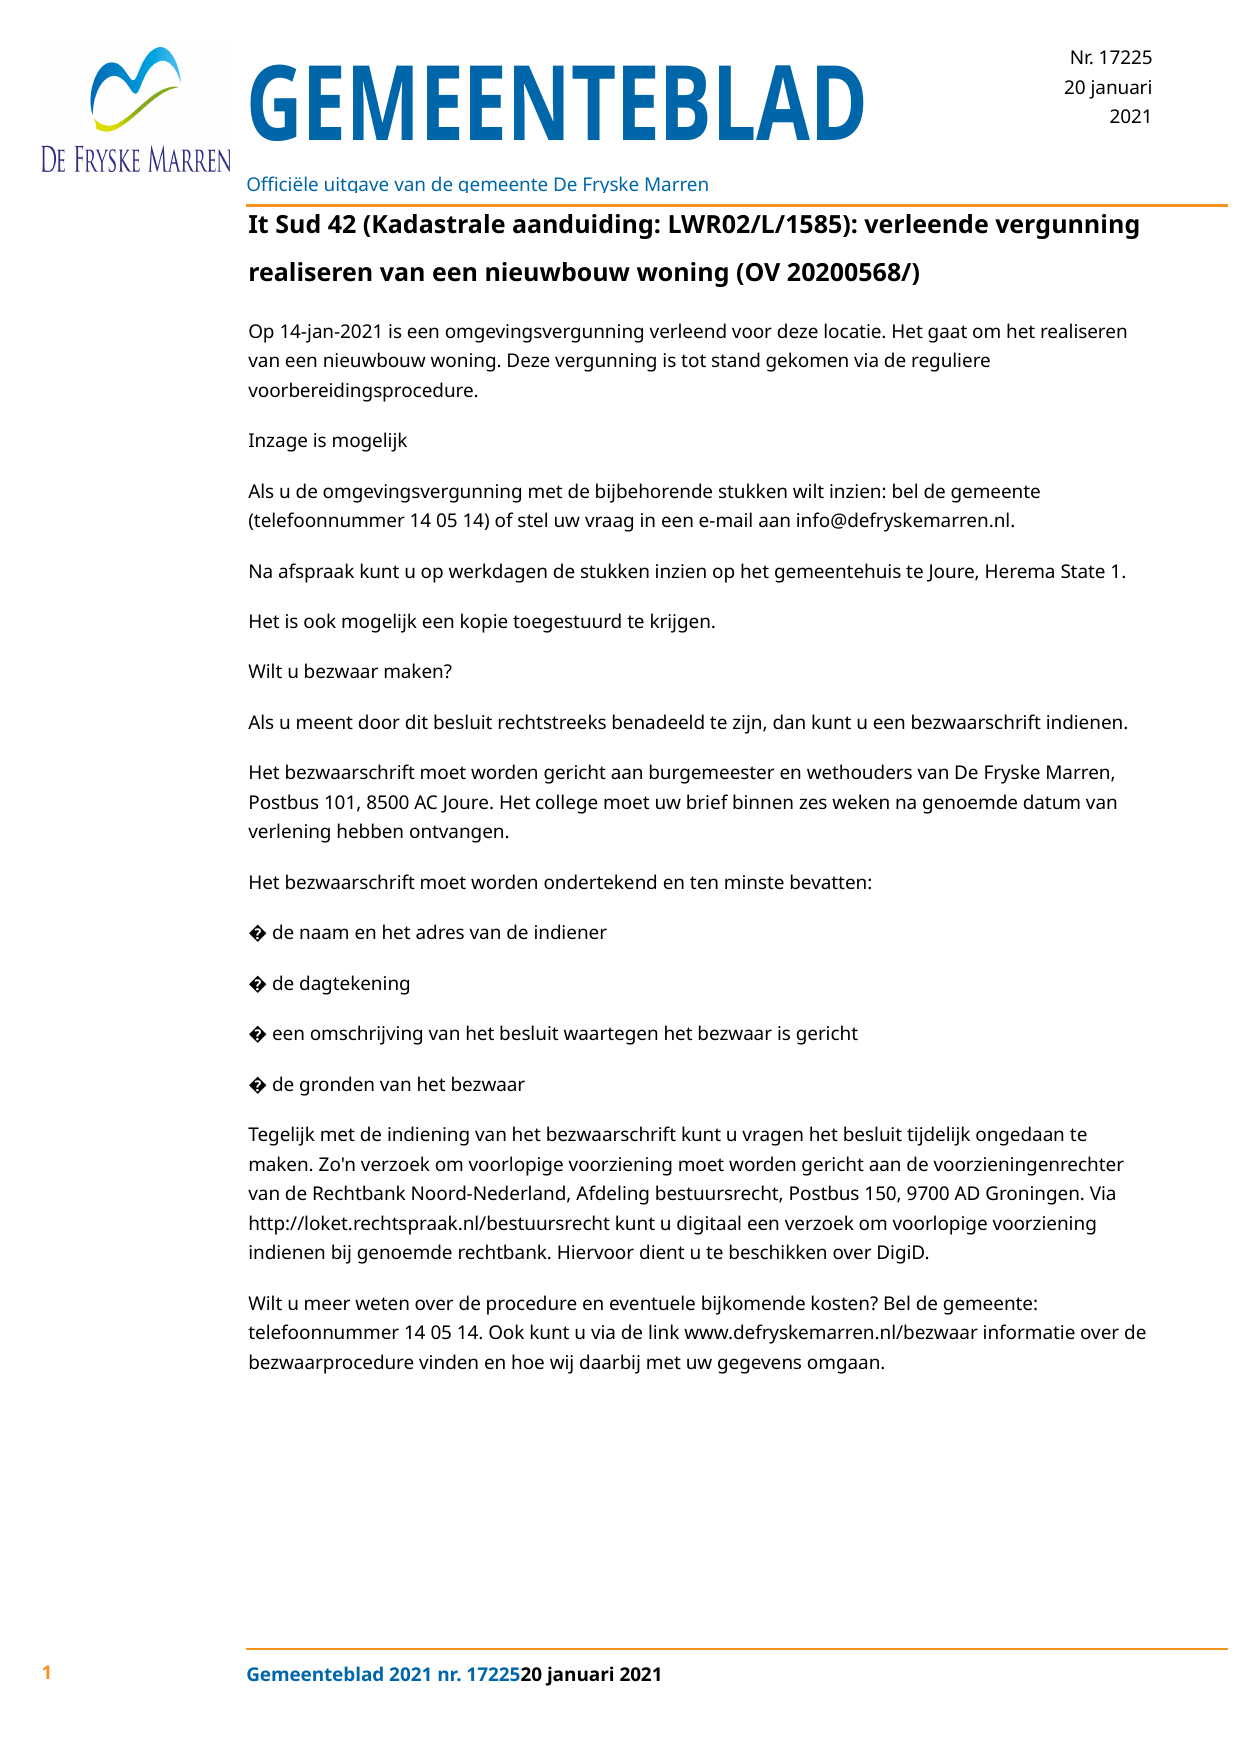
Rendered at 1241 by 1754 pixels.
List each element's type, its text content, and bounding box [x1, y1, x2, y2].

text � de naam en het adres van de indiener [248, 919, 1152, 945]
text � de dagtekening [248, 970, 1152, 996]
text � een omschrijving van het besluit waartegen het bezwaar is gericht [248, 1020, 1152, 1046]
text Het bezwaarschrift moet worden gericht aan burgemeester en wethouders van De Fryske Marren, Postbus 101, 8500 AC Joure. Het college moet uw brief binnen zes weken na genoemde datum van verlening hebben ontvangen. [248, 759, 1152, 844]
text Tegelijk met de indiening van het bezwaarschrift kunt u vragen het besluit tijdelijk ongedaan te maken. Zo'n verzoek om voorlopige voorziening moet worden gericht aan de voorzieningenrechter van de Rechtbank Noord-Nederland, Afdeling bestuursrecht, Postbus 150, 9700 AD Groningen. Via http://loket.rechtspraak.nl/bestuursrecht kunt u digitaal een verzoek om voorlopige voorziening indienen bij genoemde rechtbank. Hiervoor dient u te beschikken over DigiD. [248, 1121, 1152, 1265]
text It Sud 42 (Kadastrale aanduiding: LWR02/L/1585): verleende vergunning realiseren van een nieuwbouw woning (OV 20200568/) [248, 207, 1152, 288]
text Wilt u meer weten over de procedure en eventuele bijkomende kosten? Bel de gemeente: telefoonnummer 14 05 14. Ook kunt u via de link www.defryskemarren.nl/bezwaar informatie over de bezwaarprocedure vinden en hoe wij daarbij met uw gegevens omgaan. [248, 1290, 1152, 1375]
text � de gronden van het bezwaar [248, 1071, 1152, 1097]
picture [41, 47, 231, 172]
text Als u de omgevingsvergunning met de bijbehorende stukken wilt inzien: bel de gemeente (telefoonnummer 14 05 14) of stel uw vraag in een e-mail aan info@defryskemarren.nl. [248, 478, 1152, 533]
text Het bezwaarschrift moet worden ondertekend en ten minste bevatten: [248, 869, 1152, 895]
text Als u meent door dit besluit rechtstreeks benadeeld te zijn, dan kunt u een bezwaarschrift indienen. [248, 709, 1152, 735]
text Wilt u bezwaar maken? [248, 659, 1152, 684]
text Het is ook mogelijk een kopie toegestuurd te krijgen. [248, 608, 1152, 634]
text Op 14-jan-2021 is een omgevingsvergunning verleend voor deze locatie. Het gaat om het realiseren van een nieuwbouw woning. Deze vergunning is tot stand gekomen via de reguliere voorbereidingsprocedure. [248, 318, 1152, 403]
text Inzage is mogelijk [248, 427, 1152, 453]
text Na afspraak kunt u op werkdagen de stukken inzien op het gemeentehuis te Joure, Herema State 1. [248, 558, 1152, 584]
